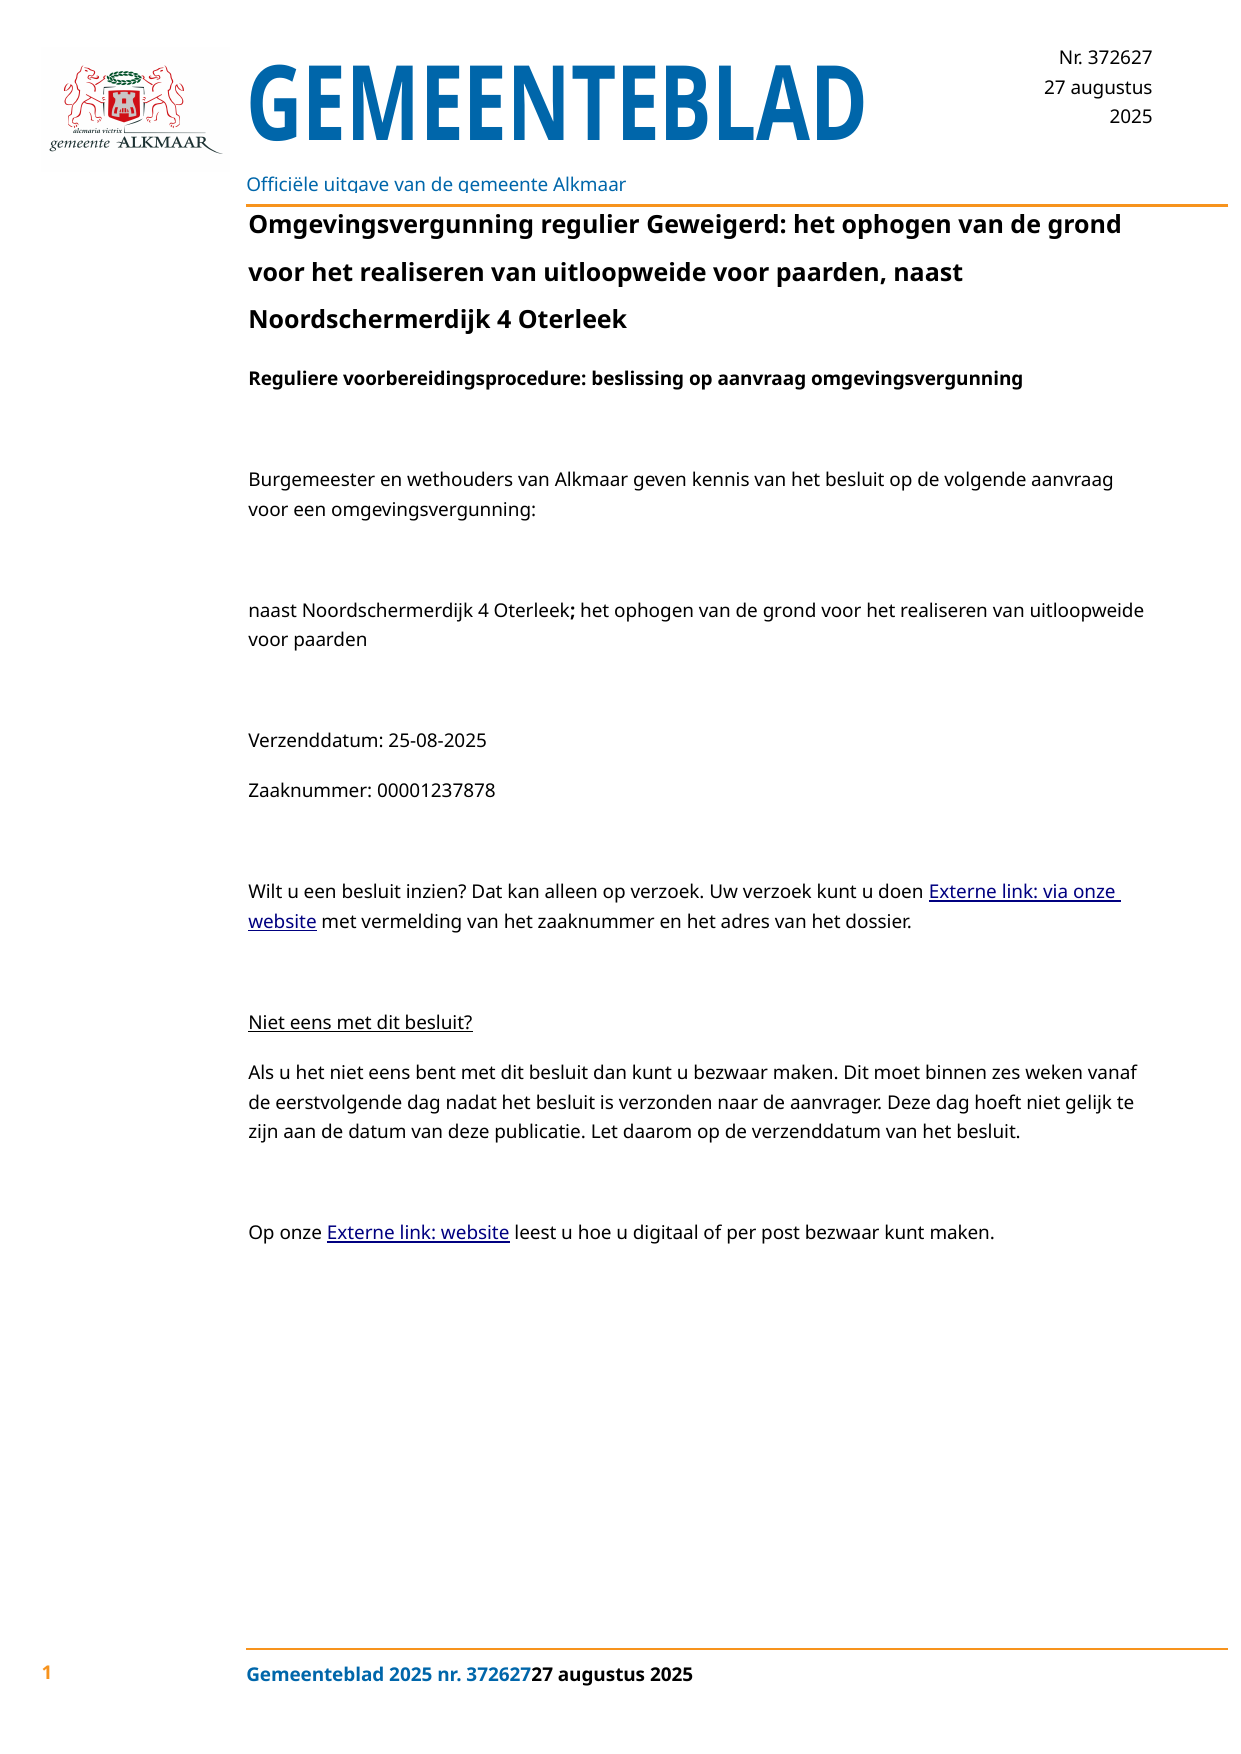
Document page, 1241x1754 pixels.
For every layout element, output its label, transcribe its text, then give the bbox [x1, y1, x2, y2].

text Als u het niet eens bent met dit besluit dan kunt u bezwaar maken. Dit moet binnen zes weken vanaf de eerstvolgende dag nadat het besluit is verzonden naar de aanvrager. Deze dag hoeft niet gelijk te zijn aan de datum van deze publicatie. Let daarom op de verzenddatum van het besluit. [248, 1059, 1152, 1144]
text Reguliere voorbereidingsprocedure: beslissing op aanvraag omgevingsvergunning [248, 366, 1152, 391]
text Zaaknummer: 00001237878 [248, 778, 1152, 803]
text Op onze Externe link: website leest u hoe u digitaal of per post bezwaar kunt maken. [248, 1219, 1152, 1245]
text Wilt u een besluit inzien? Dat kan alleen op verzoek. Uw verzoek kunt u doen Externe link: via onze website met vermelding van het zaaknummer en het adres van het dossier. [248, 878, 1152, 934]
text Burgemeester en wethouders van Alkmaar geven kennis van het besluit op de volgende aanvraag voor een omgevingsvergunning: [248, 466, 1152, 522]
text naast Noordschermerdijk 4 Oterleek; het ophogen van de grond voor het realiseren van uitloopweide voor paarden [248, 597, 1152, 652]
text Verzenddatum: 25-08-2025 [248, 727, 1152, 753]
text Omgevingsvergunning regulier Geweigerd: het ophogen van de grond voor het realiseren van uitloopweide voor paarden, naast Noordschermerdijk 4 Oterleek [248, 207, 1152, 336]
picture [41, 47, 231, 172]
text Niet eens met dit besluit? [248, 1009, 1152, 1034]
